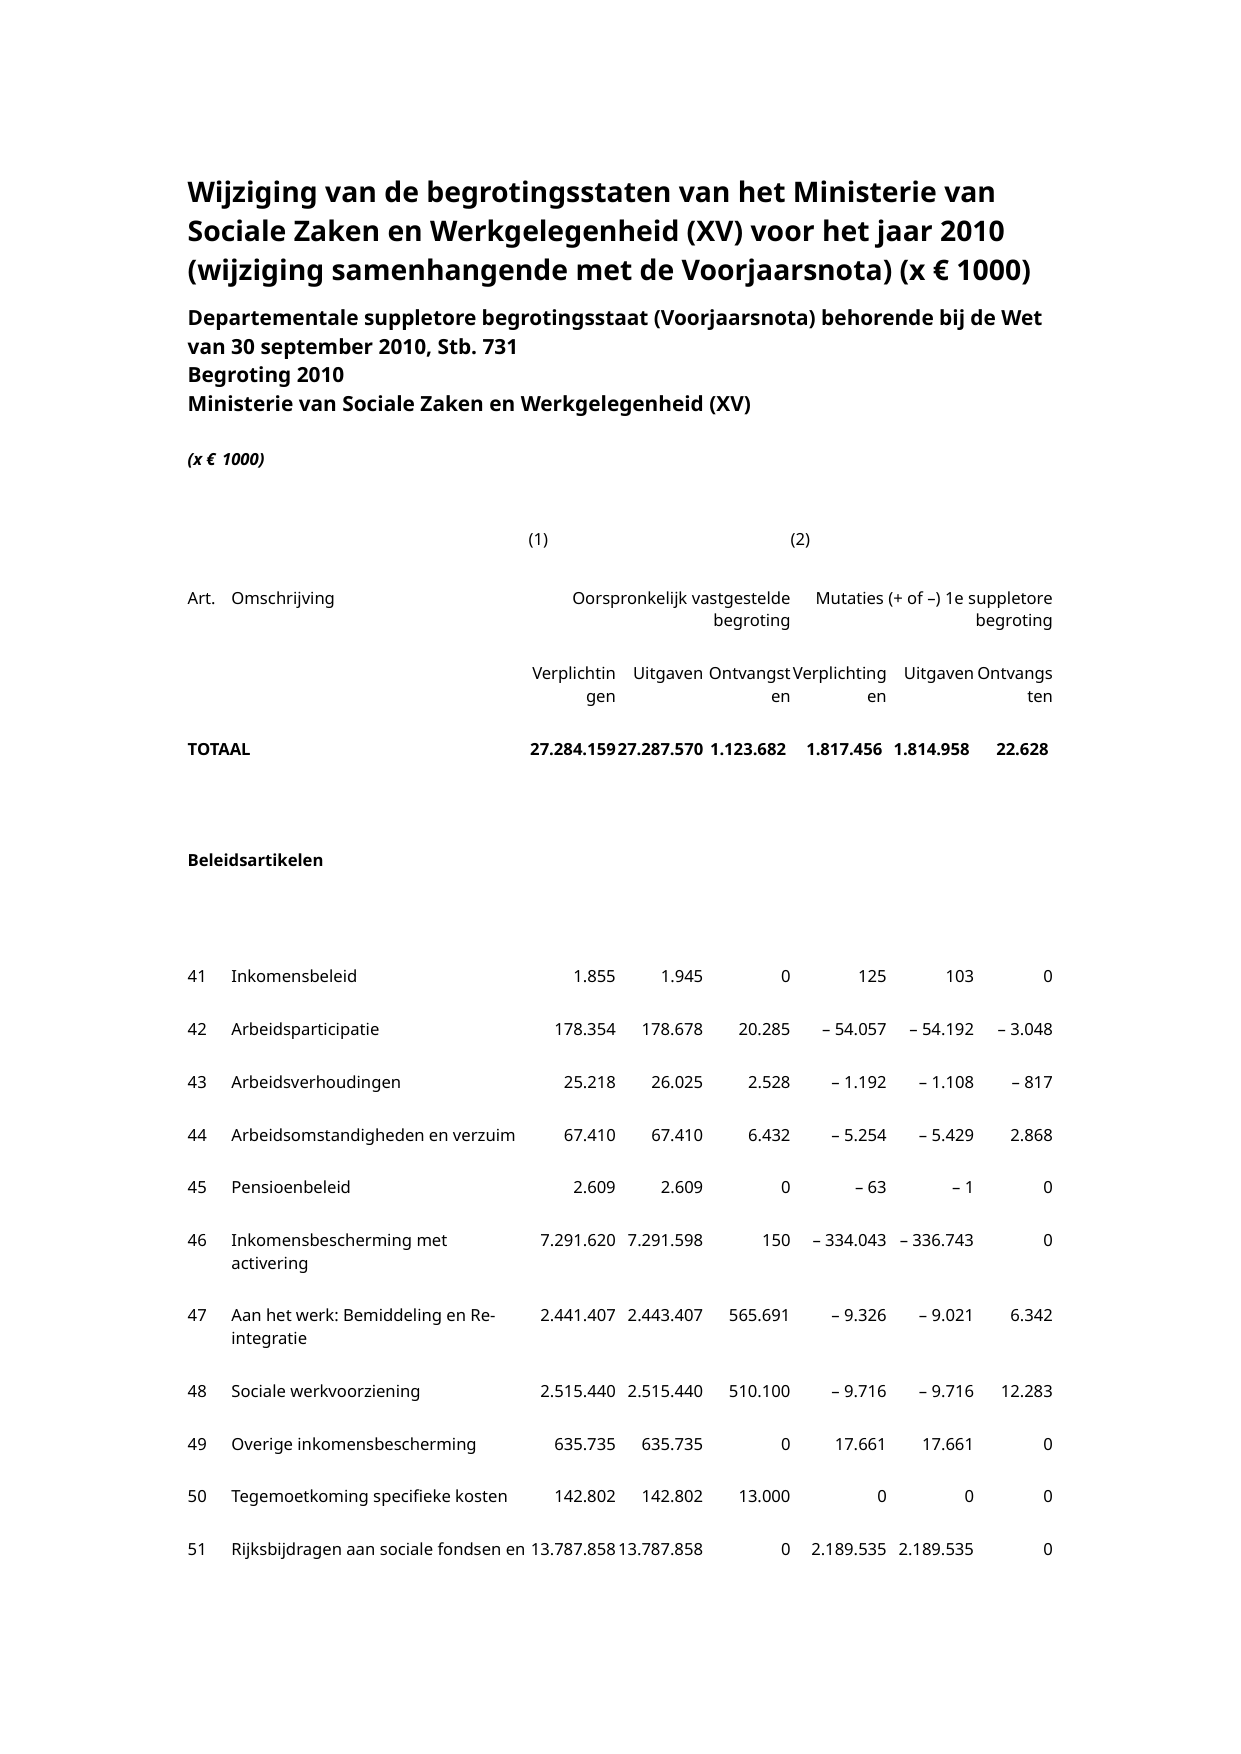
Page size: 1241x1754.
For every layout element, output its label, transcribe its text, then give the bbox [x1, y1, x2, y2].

table_cell – 334.043 [790, 1229, 886, 1304]
table_cell 178.354 [528, 1018, 616, 1071]
table_cell 13.787.858 [616, 1538, 703, 1590]
table_cell – 3.048 [974, 1018, 1053, 1071]
text (x € 1000) [187, 447, 1053, 470]
subtitle Wijziging van de begrotingsstaten van het Ministerie van Sociale Zaken en Werkgelegenheid (XV) voor het jaar 2010 (wijziging samenhangende met de Voorjaarsnota) (x € 1000) [187, 172, 1053, 288]
table_cell Omschrijving [231, 586, 528, 662]
table_cell 0 [974, 1176, 1053, 1229]
table_cell Arbeidsparticipatie [231, 1018, 528, 1071]
table_cell – 1 [886, 1176, 974, 1229]
table_cell 1.817.456 [790, 737, 886, 790]
table_cell 49 [188, 1432, 231, 1485]
table_cell 0 [703, 965, 790, 1018]
table_cell 635.735 [528, 1432, 616, 1485]
table_cell Overige inkomensbescherming [231, 1432, 528, 1485]
table_cell 2.609 [528, 1176, 616, 1229]
table_cell [886, 907, 974, 965]
table_cell 2.609 [616, 1176, 703, 1229]
table_cell [188, 662, 231, 737]
text Ministerie van Sociale Zaken en Werkgelegenheid (XV) [187, 389, 1053, 417]
table_cell [886, 790, 974, 848]
table_cell [790, 907, 886, 965]
table_cell 635.735 [616, 1432, 703, 1485]
table_cell [231, 907, 528, 965]
table_cell 0 [703, 1176, 790, 1229]
table_cell – 817 [974, 1071, 1053, 1123]
table_cell [886, 848, 974, 907]
table_cell 46 [188, 1229, 231, 1304]
table_header [231, 528, 528, 586]
table_cell Rijksbijdragen aan sociale fondsen en [231, 1538, 528, 1590]
table_cell Verplichtingen [790, 662, 886, 737]
table_cell 0 [886, 1485, 974, 1538]
table_cell 25.218 [528, 1071, 616, 1123]
table_cell [703, 790, 790, 848]
table_cell 43 [188, 1071, 231, 1123]
table_cell 41 [188, 965, 231, 1018]
table_cell 142.802 [616, 1485, 703, 1538]
table_header (2) [790, 528, 1053, 586]
table_cell 51 [188, 1538, 231, 1590]
table_cell 2.189.535 [790, 1538, 886, 1590]
table_cell Ontvangsten [974, 662, 1053, 737]
table_cell 2.515.440 [616, 1380, 703, 1432]
table_cell – 9.326 [790, 1304, 886, 1379]
text Departementale suppletore begrotingsstaat (Voorjaarsnota) behorende bij de Wet van 30 september 2010, Stb. 731 [187, 303, 1053, 360]
table_cell 2.868 [974, 1123, 1053, 1176]
table_cell Aan het werk: Bemiddeling en Re-integratie [231, 1304, 528, 1379]
table_cell Beleidsartikelen [188, 848, 528, 907]
table_cell Inkomensbescherming met activering [231, 1229, 528, 1304]
table_cell 103 [886, 965, 974, 1018]
table_cell [974, 848, 1053, 907]
table_cell 17.661 [790, 1432, 886, 1485]
table_cell 6.432 [703, 1123, 790, 1176]
table_cell [616, 790, 703, 848]
table_cell 2.441.407 [528, 1304, 616, 1379]
table_cell – 1.192 [790, 1071, 886, 1123]
table_cell Tegemoetkoming specifieke kosten [231, 1485, 528, 1538]
table_cell [188, 907, 231, 965]
table_cell – 1.108 [886, 1071, 974, 1123]
table_header (1) [528, 528, 790, 586]
table_cell 142.802 [528, 1485, 616, 1538]
text Begroting 2010 [187, 360, 1053, 389]
table_cell Art. [188, 586, 231, 662]
table_cell 27.287.570 [616, 737, 703, 790]
table_cell 2.528 [703, 1071, 790, 1123]
table_cell [703, 848, 790, 907]
table_cell – 54.192 [886, 1018, 974, 1071]
table_cell 67.410 [528, 1123, 616, 1176]
table_cell – 336.743 [886, 1229, 974, 1304]
table_cell 1.855 [528, 965, 616, 1018]
table_cell 48 [188, 1380, 231, 1432]
table_cell 1.123.682 [703, 737, 790, 790]
table_cell 27.284.159 [528, 737, 616, 790]
table_cell 45 [188, 1176, 231, 1229]
table_cell 26.025 [616, 1071, 703, 1123]
table_cell Uitgaven [616, 662, 703, 737]
table_cell 1.814.958 [886, 737, 974, 790]
table_cell 565.691 [703, 1304, 790, 1379]
table_cell – 63 [790, 1176, 886, 1229]
table_cell 7.291.598 [616, 1229, 703, 1304]
table_header [188, 528, 231, 586]
table_cell 0 [703, 1432, 790, 1485]
table_cell [974, 907, 1053, 965]
table_cell – 9.716 [790, 1380, 886, 1432]
table_cell 20.285 [703, 1018, 790, 1071]
table_cell Mutaties (+ of –) 1e suppletore begroting [790, 586, 1053, 662]
table_cell [528, 848, 616, 907]
table_cell [188, 790, 231, 848]
table_cell 150 [703, 1229, 790, 1304]
table_cell 0 [790, 1485, 886, 1538]
table_cell 6.342 [974, 1304, 1053, 1379]
table_cell – 54.057 [790, 1018, 886, 1071]
table_cell 12.283 [974, 1380, 1053, 1432]
table_cell – 5.254 [790, 1123, 886, 1176]
table_cell 42 [188, 1018, 231, 1071]
table_cell Pensioenbeleid [231, 1176, 528, 1229]
table_cell 0 [974, 1432, 1053, 1485]
table_cell [528, 790, 616, 848]
table_cell 13.787.858 [528, 1538, 616, 1590]
table_cell Verplichtingen [528, 662, 616, 737]
table_cell Inkomensbeleid [231, 965, 528, 1018]
table_cell Sociale werkvoorziening [231, 1380, 528, 1432]
table_cell [974, 790, 1053, 848]
table_cell 0 [974, 1485, 1053, 1538]
table_cell 7.291.620 [528, 1229, 616, 1304]
table_cell [528, 907, 616, 965]
table_cell 0 [974, 965, 1053, 1018]
table_cell 2.189.535 [886, 1538, 974, 1590]
table_cell Arbeidsverhoudingen [231, 1071, 528, 1123]
table_cell [616, 907, 703, 965]
table_cell 178.678 [616, 1018, 703, 1071]
table_cell 50 [188, 1485, 231, 1538]
table_cell 2.515.440 [528, 1380, 616, 1432]
table_cell 67.410 [616, 1123, 703, 1176]
table_cell 44 [188, 1123, 231, 1176]
table_cell [790, 790, 886, 848]
table_cell [616, 848, 703, 907]
table_cell 0 [974, 1538, 1053, 1590]
table_cell 0 [703, 1538, 790, 1590]
table_cell – 5.429 [886, 1123, 974, 1176]
table_cell [790, 848, 886, 907]
table_cell [231, 662, 528, 737]
table_cell 13.000 [703, 1485, 790, 1538]
table_cell 17.661 [886, 1432, 974, 1485]
table_cell – 9.716 [886, 1380, 974, 1432]
table_cell [703, 907, 790, 965]
table_cell 510.100 [703, 1380, 790, 1432]
table_cell 22.628 [974, 737, 1053, 790]
table_cell [231, 790, 528, 848]
table_cell TOTAAL [188, 737, 528, 790]
table_cell Ontvangsten [703, 662, 790, 737]
table_cell 47 [188, 1304, 231, 1379]
table_cell – 9.021 [886, 1304, 974, 1379]
table_cell Uitgaven [886, 662, 974, 737]
table_cell 0 [974, 1229, 1053, 1304]
table_cell Arbeidsomstandigheden en verzuim [231, 1123, 528, 1176]
table_cell 2.443.407 [616, 1304, 703, 1379]
table_cell 125 [790, 965, 886, 1018]
table_cell Oorspronkelijk vastgestelde begroting [528, 586, 790, 662]
table_cell 1.945 [616, 965, 703, 1018]
